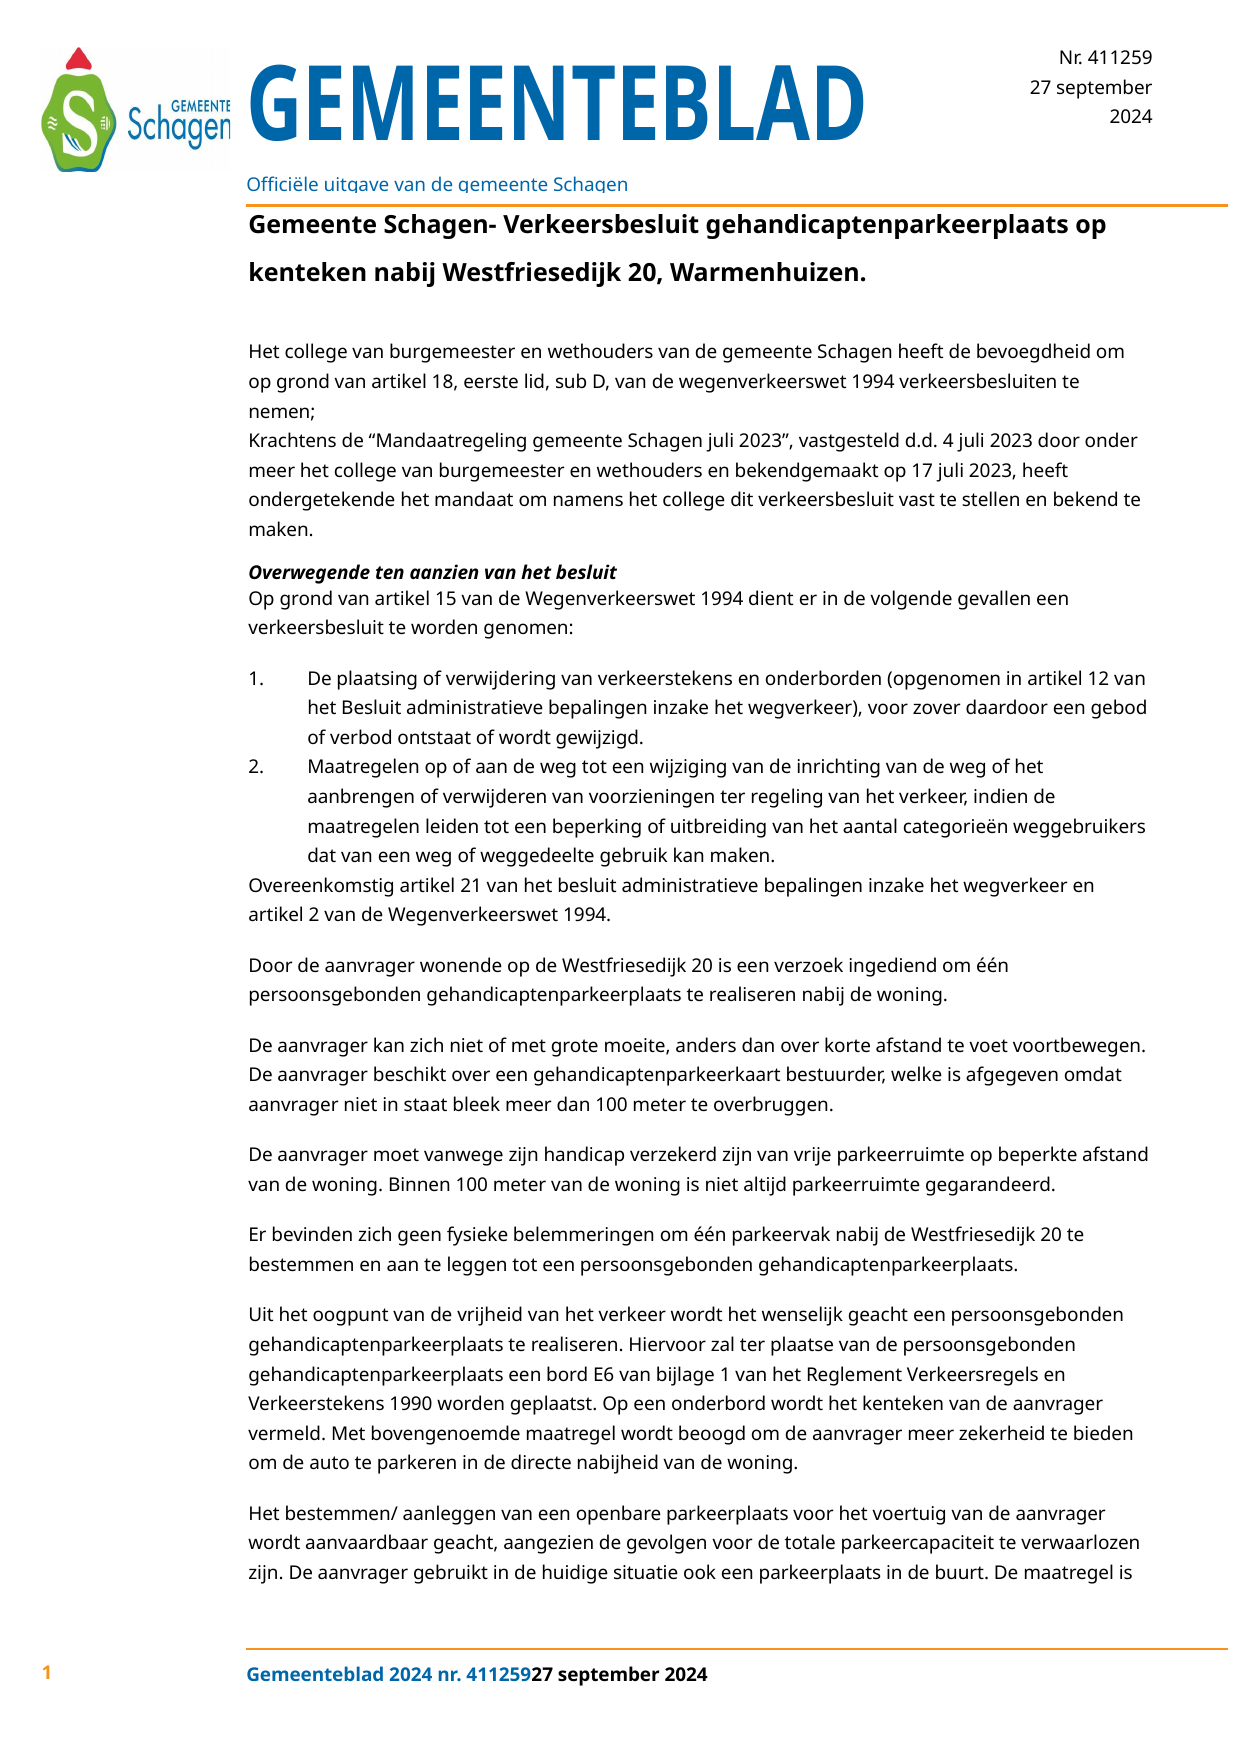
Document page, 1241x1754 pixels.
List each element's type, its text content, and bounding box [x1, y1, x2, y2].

text De aanvrager kan zich niet of met grote moeite, anders dan over korte afstand te voet voortbewegen. De aanvrager beschikt over een gehandicaptenparkeerkaart bestuurder, welke is afgegeven omdat aanvrager niet in staat bleek meer dan 100 meter te overbruggen. [248, 1032, 1152, 1117]
picture [41, 47, 231, 172]
list De plaatsing of verwijdering van verkeerstekens en onderborden (opgenomen in artikel 12 van het Besluit administratieve bepalingen inzake het wegverkeer), voor zover daardoor een gebod of verbod ontstaat of wordt gewijzigd. [248, 665, 1152, 750]
text Overwegende ten aanzien van het besluit [248, 559, 1152, 585]
text Het college van burgemeester en wethouders van de gemeente Schagen heeft de bevoegdheid om op grond van artikel 18, eerste lid, sub D, van de wegenverkeerswet 1994 verkeersbesluiten te nemen; [248, 339, 1152, 423]
text Uit het oogpunt van de vrijheid van het verkeer wordt het wenselijk geacht een persoonsgebonden gehandicaptenparkeerplaats te realiseren. Hiervoor zal ter plaatse van de persoonsgebonden gehandicaptenparkeerplaats een bord E6 van bijlage 1 van het Reglement Verkeersregels en Verkeerstekens 1990 worden geplaatst. Op een onderbord wordt het kenteken van de aanvrager vermeld. Met bovengenoemde maatregel wordt beoogd om de aanvrager meer zekerheid te bieden om de auto te parkeren in de directe nabijheid van de woning. [248, 1302, 1152, 1475]
text Krachtens de “Mandaatregeling gemeente Schagen juli 2023”, vastgesteld d.d. 4 juli 2023 door onder meer het college van burgemeester en wethouders en bekendgemaakt op 17 juli 2023, heeft ondergetekende het mandaat om namens het college dit verkeersbesluit vast te stellen en bekend te maken. [248, 427, 1152, 542]
text De aanvrager moet vanwege zijn handicap verzekerd zijn van vrije parkeerruimte op beperkte afstand van de woning. Binnen 100 meter van de woning is niet altijd parkeerruimte gegarandeerd. [248, 1142, 1152, 1197]
text Het bestemmen/ aanleggen van een openbare parkeerplaats voor het voertuig van de aanvrager wordt aanvaardbaar geacht, aangezien de gevolgen voor de totale parkeercapaciteit te verwaarlozen zijn. De aanvrager gebruikt in de huidige situatie ook een parkeerplaats in de buurt. De maatregel is [248, 1500, 1152, 1585]
text Gemeente Schagen- Verkeersbesluit gehandicaptenparkeerplaats op kenteken nabij Westfriesedijk 20, Warmenhuizen. [248, 207, 1152, 288]
text Er bevinden zich geen fysieke belemmeringen om één parkeervak nabij de Westfriesedijk 20 te bestemmen en aan te leggen tot een persoonsgebonden gehandicaptenparkeerplaats. [248, 1222, 1152, 1277]
list Maatregelen op of aan de weg tot een wijziging van de inrichting van de weg of het aanbrengen of verwijderen van voorzieningen ter regeling van het verkeer, indien de maatregelen leiden tot een beperking of uitbreiding van het aantal categorieën weggebruikers dat van een weg of weggedeelte gebruik kan maken. [248, 754, 1152, 868]
text Op grond van artikel 15 van de Wegenverkeerswet 1994 dient er in de volgende gevallen een verkeersbesluit te worden genomen: [248, 585, 1152, 640]
text Overeenkomstig artikel 21 van het besluit administratieve bepalingen inzake het wegverkeer en artikel 2 van de Wegenverkeerswet 1994. [248, 872, 1152, 927]
text Door de aanvrager wonende op de Westfriesedijk 20 is een verzoek ingediend om één persoonsgebonden gehandicaptenparkeerplaats te realiseren nabij de woning. [248, 952, 1152, 1007]
